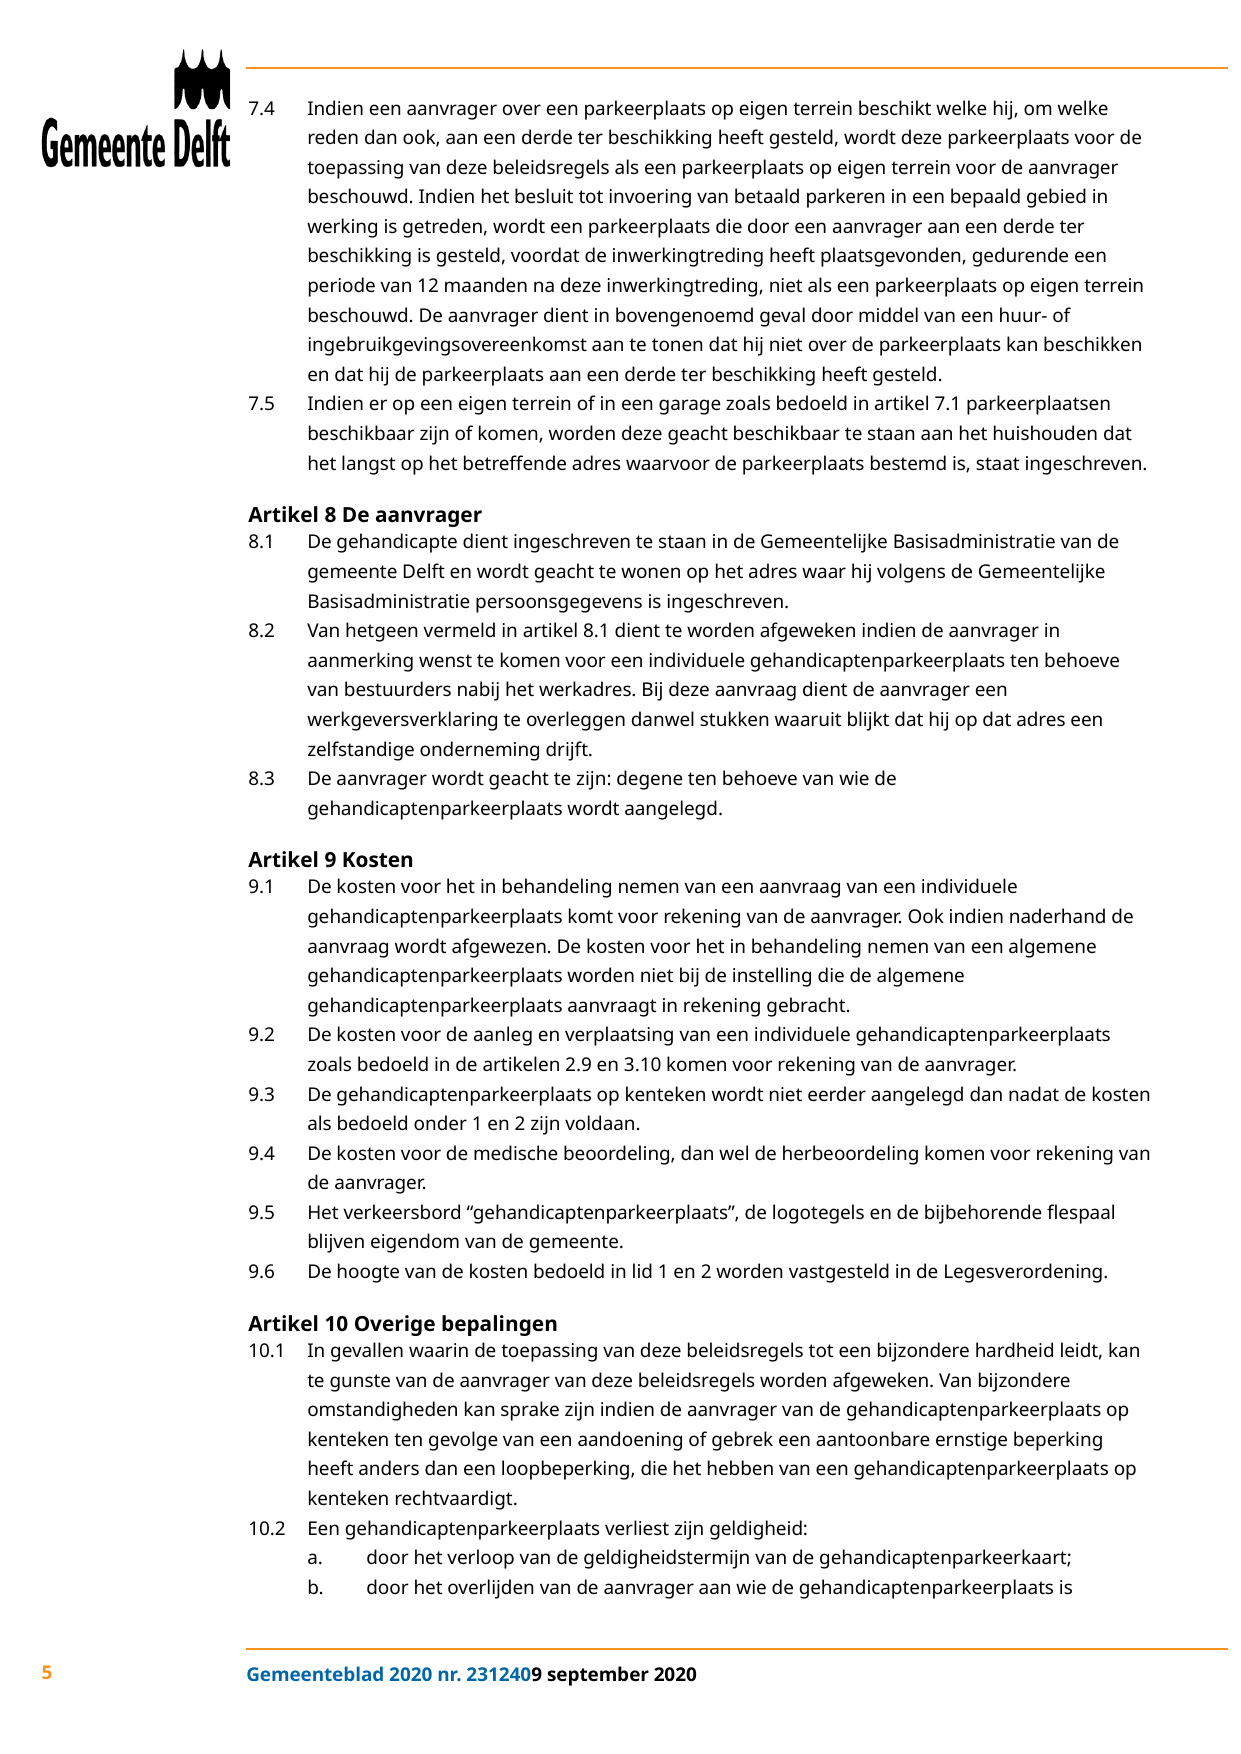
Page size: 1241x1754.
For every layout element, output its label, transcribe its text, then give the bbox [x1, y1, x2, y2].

list door het verloop van de geldigheidstermijn van de gehandicaptenparkeerkaart; [307, 1544, 1152, 1570]
list Indien er op een eigen terrein of in een garage zoals bedoeld in artikel 7.1 parkeerplaatsen beschikbaar zijn of komen, worden deze geacht beschikbaar te staan aan het huishouden dat het langst op het betreffende adres waarvoor de parkeerplaats bestemd is, staat ingeschreven. [248, 391, 1152, 476]
list De hoogte van de kosten bedoeld in lid 1 en 2 worden vastgesteld in de Legesverordening. [248, 1258, 1152, 1284]
list De gehandicapte dient ingeschreven te staan in de Gemeentelijke Basisadministratie van de gemeente Delft en wordt geacht te wonen op het adres waar hij volgens de Gemeentelijke Basisadministratie persoonsgegevens is ingeschreven. [248, 529, 1152, 613]
text Artikel 9 Kosten [248, 845, 1152, 874]
list Een gehandicaptenparkeerplaats verliest zijn geldigheid: [248, 1515, 1152, 1540]
list De kosten voor het in behandeling nemen van een aanvraag van een individuele gehandicaptenparkeerplaats komt voor rekening van de aanvrager. Ook indien naderhand de aanvraag wordt afgewezen. De kosten voor het in behandeling nemen van een algemene gehandicaptenparkeerplaats worden niet bij de instelling die de algemene gehandicaptenparkeerplaats aanvraagt in rekening gebracht. [248, 874, 1152, 1018]
list door het overlijden van de aanvrager aan wie de gehandicaptenparkeerplaats is [307, 1574, 1152, 1599]
list Van hetgeen vermeld in artikel 8.1 dient te worden afgeweken indien de aanvrager in aanmerking wenst te komen voor een individuele gehandicaptenparkeerplaats ten behoeve van bestuurders nabij het werkadres. Bij deze aanvraag dient de aanvrager een werkgeversverklaring te overleggen danwel stukken waaruit blijkt dat hij op dat adres een zelfstandige onderneming drijft. [248, 617, 1152, 761]
picture [41, 47, 231, 172]
text Artikel 8 De aanvrager [248, 500, 1152, 529]
list Indien een aanvrager over een parkeerplaats op eigen terrein beschikt welke hij, om welke reden dan ook, aan een derde ter beschikking heeft gesteld, wordt deze parkeerplaats voor de toepassing van deze beleidsregels als een parkeerplaats op eigen terrein voor de aanvrager beschouwd. Indien het besluit tot invoering van betaald parkeren in een bepaald gebied in werking is getreden, wordt een parkeerplaats die door een aanvrager aan een derde ter beschikking is gesteld, voordat de inwerkingtreding heeft plaatsgevonden, gedurende een periode van 12 maanden na deze inwerkingtreding, niet als een parkeerplaats op eigen terrein beschouwd. De aanvrager dient in bovengenoemd geval door middel van een huur- of ingebruikgevingsovereenkomst aan te tonen dat hij niet over de parkeerplaats kan beschikken en dat hij de parkeerplaats aan een derde ter beschikking heeft gesteld. [248, 95, 1152, 387]
list De kosten voor de medische beoordeling, dan wel de herbeoordeling komen voor rekening van de aanvrager. [248, 1140, 1152, 1195]
list In gevallen waarin de toepassing van deze beleidsregels tot een bijzondere hardheid leidt, kan te gunste van de aanvrager van deze beleidsregels worden afgeweken. Van bijzondere omstandigheden kan sprake zijn indien de aanvrager van de gehandicaptenparkeerplaats op kenteken ten gevolge van een aandoening of gebrek een aantoonbare ernstige beperking heeft anders dan een loopbeperking, die het hebben van een gehandicaptenparkeerplaats op kenteken rechtvaardigt. [248, 1337, 1152, 1511]
list De kosten voor de aanleg en verplaatsing van een individuele gehandicaptenparkeerplaats zoals bedoeld in de artikelen 2.9 en 3.10 komen voor rekening van de aanvrager. [248, 1022, 1152, 1077]
list De gehandicaptenparkeerplaats op kenteken wordt niet eerder aangelegd dan nadat de kosten als bedoeld onder 1 en 2 zijn voldaan. [248, 1081, 1152, 1136]
list De aanvrager wordt geacht te zijn: degene ten behoeve van wie de gehandicaptenparkeerplaats wordt aangelegd. [248, 765, 1152, 821]
list Het verkeersbord “gehandicaptenparkeerplaats”, de logotegels en de bijbehorende flespaal blijven eigendom van de gemeente. [248, 1199, 1152, 1254]
text Artikel 10 Overige bepalingen [248, 1309, 1152, 1337]
